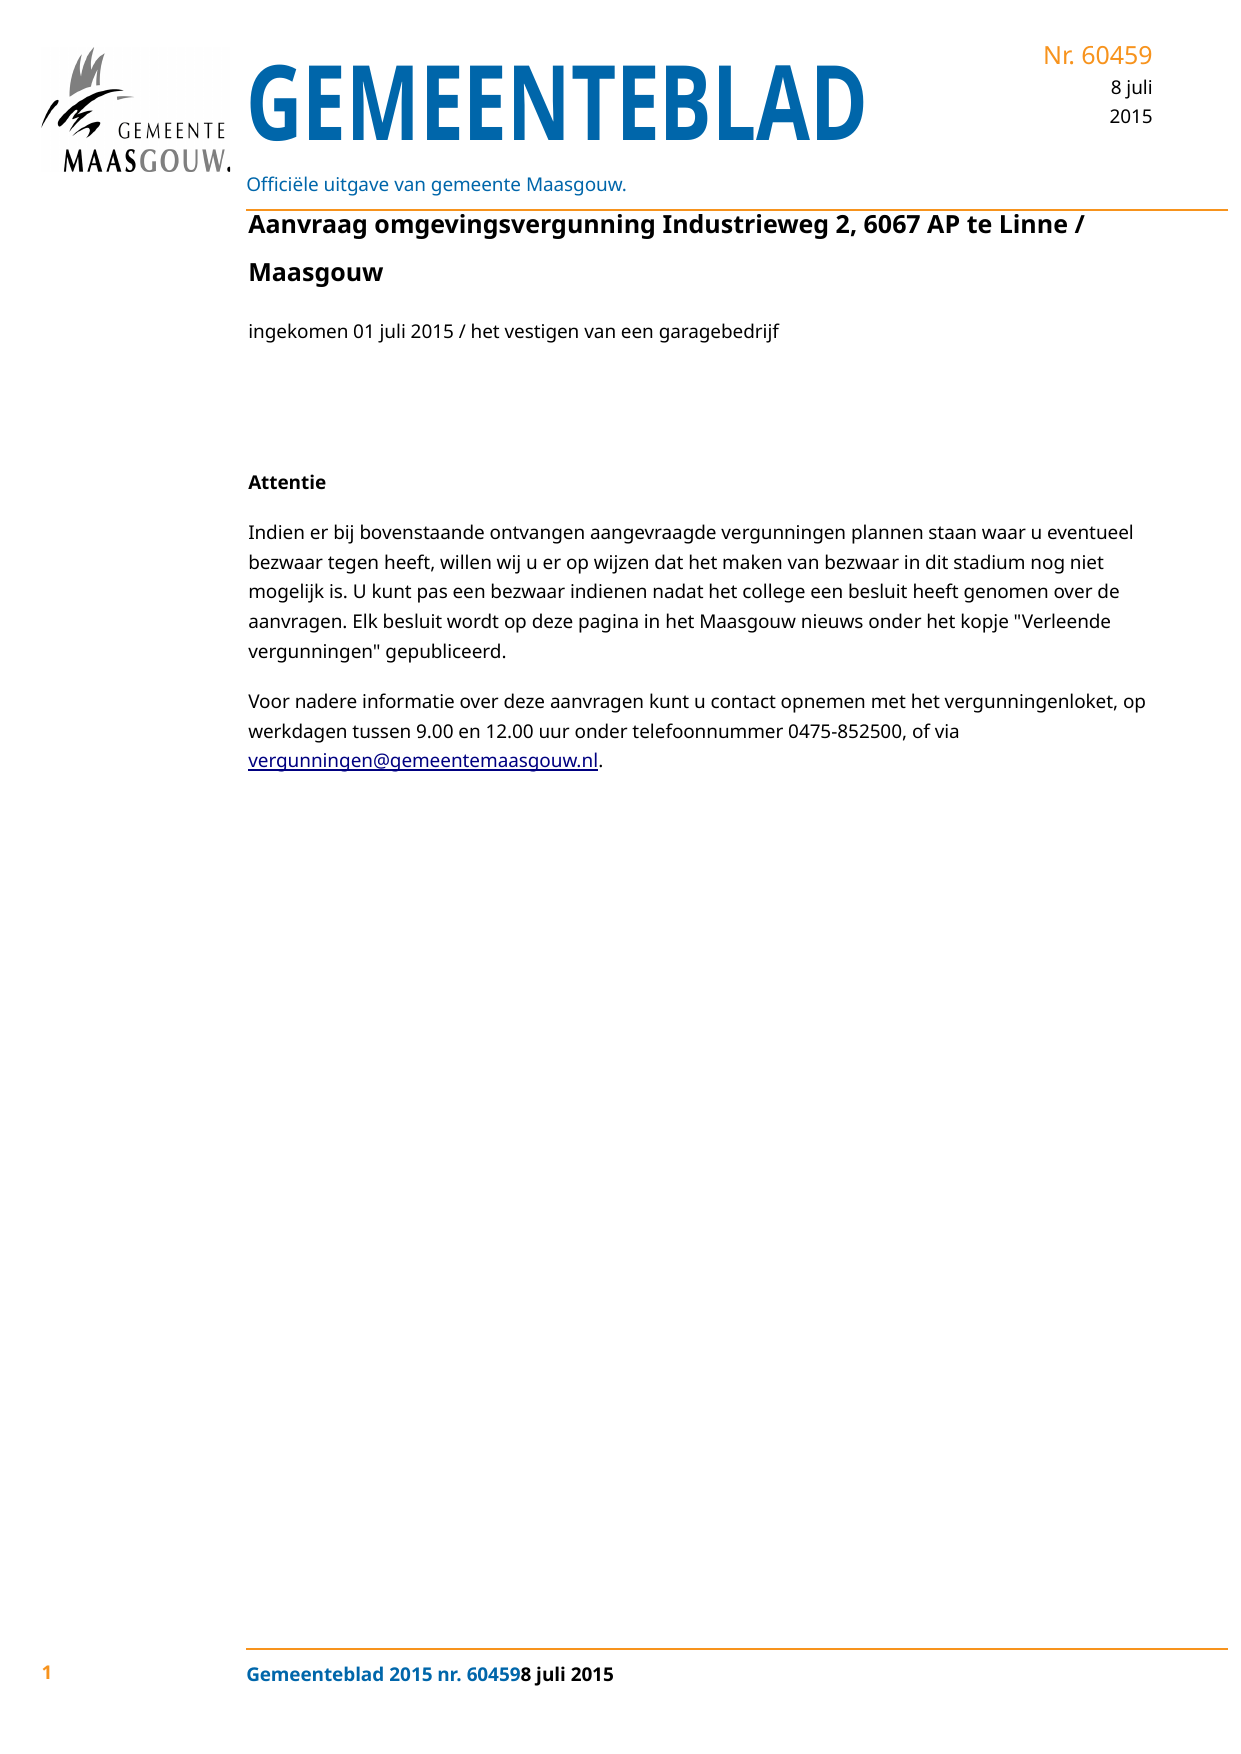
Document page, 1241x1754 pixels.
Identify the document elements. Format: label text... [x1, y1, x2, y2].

text Indien er bij bovenstaande ontvangen aangevraagde vergunningen plannen staan waar u eventueel bezwaar tegen heeft, willen wij u er op wijzen dat het maken van bezwaar in dit stadium nog niet mogelijk is. U kunt pas een bezwaar indienen nadat het college een besluit heeft genomen over de aanvragen. Elk besluit wordt op deze pagina in het Maasgouw nieuws onder het kopje "Verleende vergunningen" gepubliceerd. [248, 519, 1152, 664]
text Voor nadere informatie over deze aanvragen kunt u contact opnemen met het vergunningenloket, op werkdagen tussen 9.00 en 12.00 uur onder telefoonnummer 0475-852500, of via vergunningen@gemeentemaasgouw.nl. [248, 688, 1152, 773]
text Attentie [248, 469, 1152, 495]
text ingekomen 01 juli 2015 / het vestigen van een garagebedrijf [248, 318, 1152, 344]
text Aanvraag omgevingsvergunning Industrieweg 2, 6067 AP te Linne / Maasgouw [248, 211, 1152, 288]
picture [41, 47, 231, 172]
